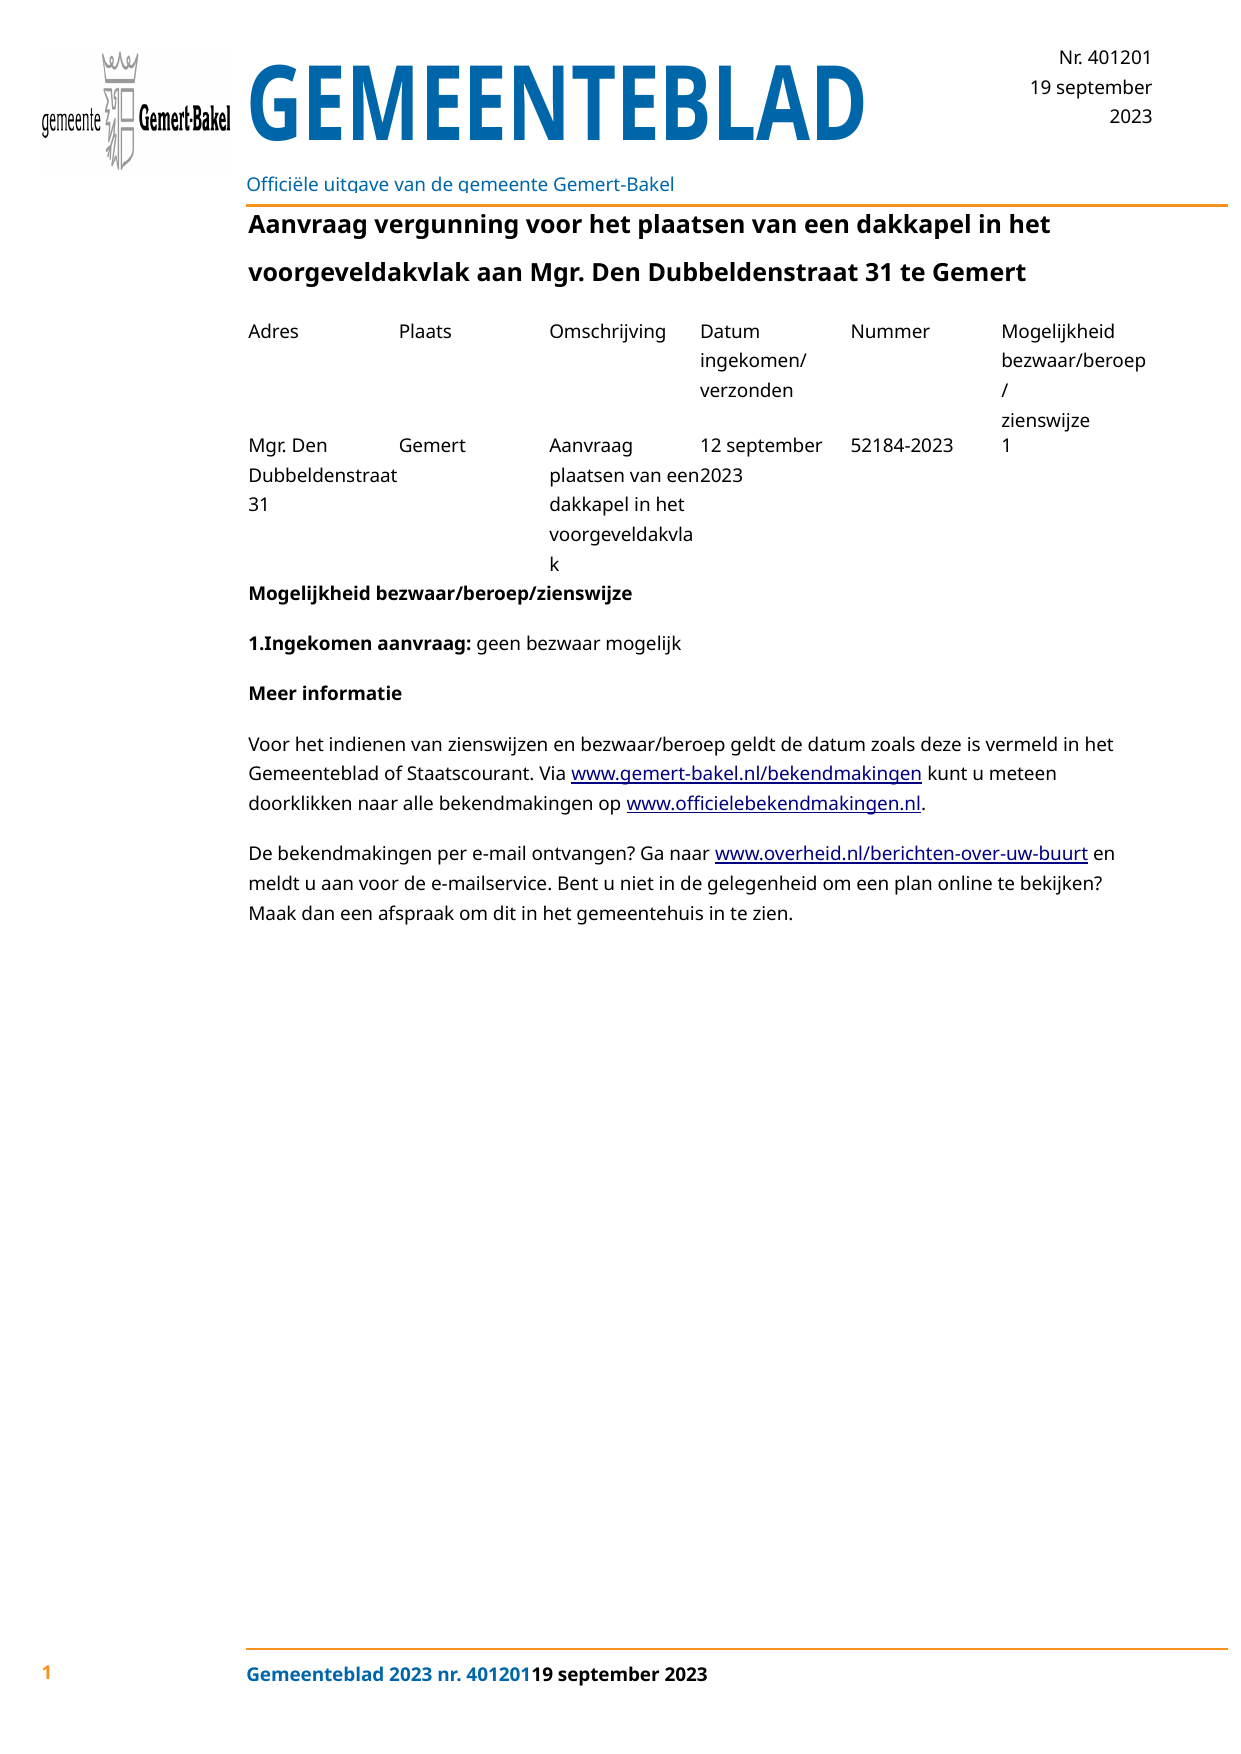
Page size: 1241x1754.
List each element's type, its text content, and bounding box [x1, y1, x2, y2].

table_cell 12 september 2023 [700, 433, 850, 577]
text 1.Ingekomen aanvraag: geen bezwaar mogelijk [248, 630, 1152, 656]
table_header Nummer [850, 318, 1001, 432]
text Mogelijkheid bezwaar/beroep/zienswijze [248, 580, 1152, 606]
text De bekendmakingen per e-mail ontvangen? Ga naar www.overheid.nl/berichten-over-uw-buurt en meldt u aan voor de e-mailservice. Bent u niet in de gelegenheid om een plan online te bekijken? Maak dan een afspraak om dit in het gemeentehuis in te zien. [248, 841, 1152, 926]
table_cell 1 [1001, 433, 1152, 577]
table_cell Mgr. Den Dubbeldenstraat 31 [248, 433, 398, 577]
table_header Datum ingekomen/ verzonden [700, 318, 850, 432]
table_header Mogelijkheid bezwaar/beroep/ zienswijze [1001, 318, 1152, 432]
table_cell Aanvraag plaatsen van een dakkapel in het voorgeveldakvlak [549, 433, 700, 577]
picture [41, 47, 231, 172]
text Voor het indienen van zienswijzen en bezwaar/beroep geldt de datum zoals deze is vermeld in het Gemeenteblad of Staatscourant. Via www.gemert-bakel.nl/bekendmakingen kunt u meteen doorklikken naar alle bekendmakingen op www.officielebekendmakingen.nl. [248, 731, 1152, 816]
table_header Plaats [399, 318, 549, 432]
text Aanvraag vergunning voor het plaatsen van een dakkapel in het voorgeveldakvlak aan Mgr. Den Dubbeldenstraat 31 te Gemert [248, 207, 1152, 288]
table_header Adres [248, 318, 398, 432]
text Meer informatie [248, 681, 1152, 706]
table_header Omschrijving [549, 318, 700, 432]
table_cell 52184-2023 [850, 433, 1001, 577]
table_cell Gemert [399, 433, 549, 577]
